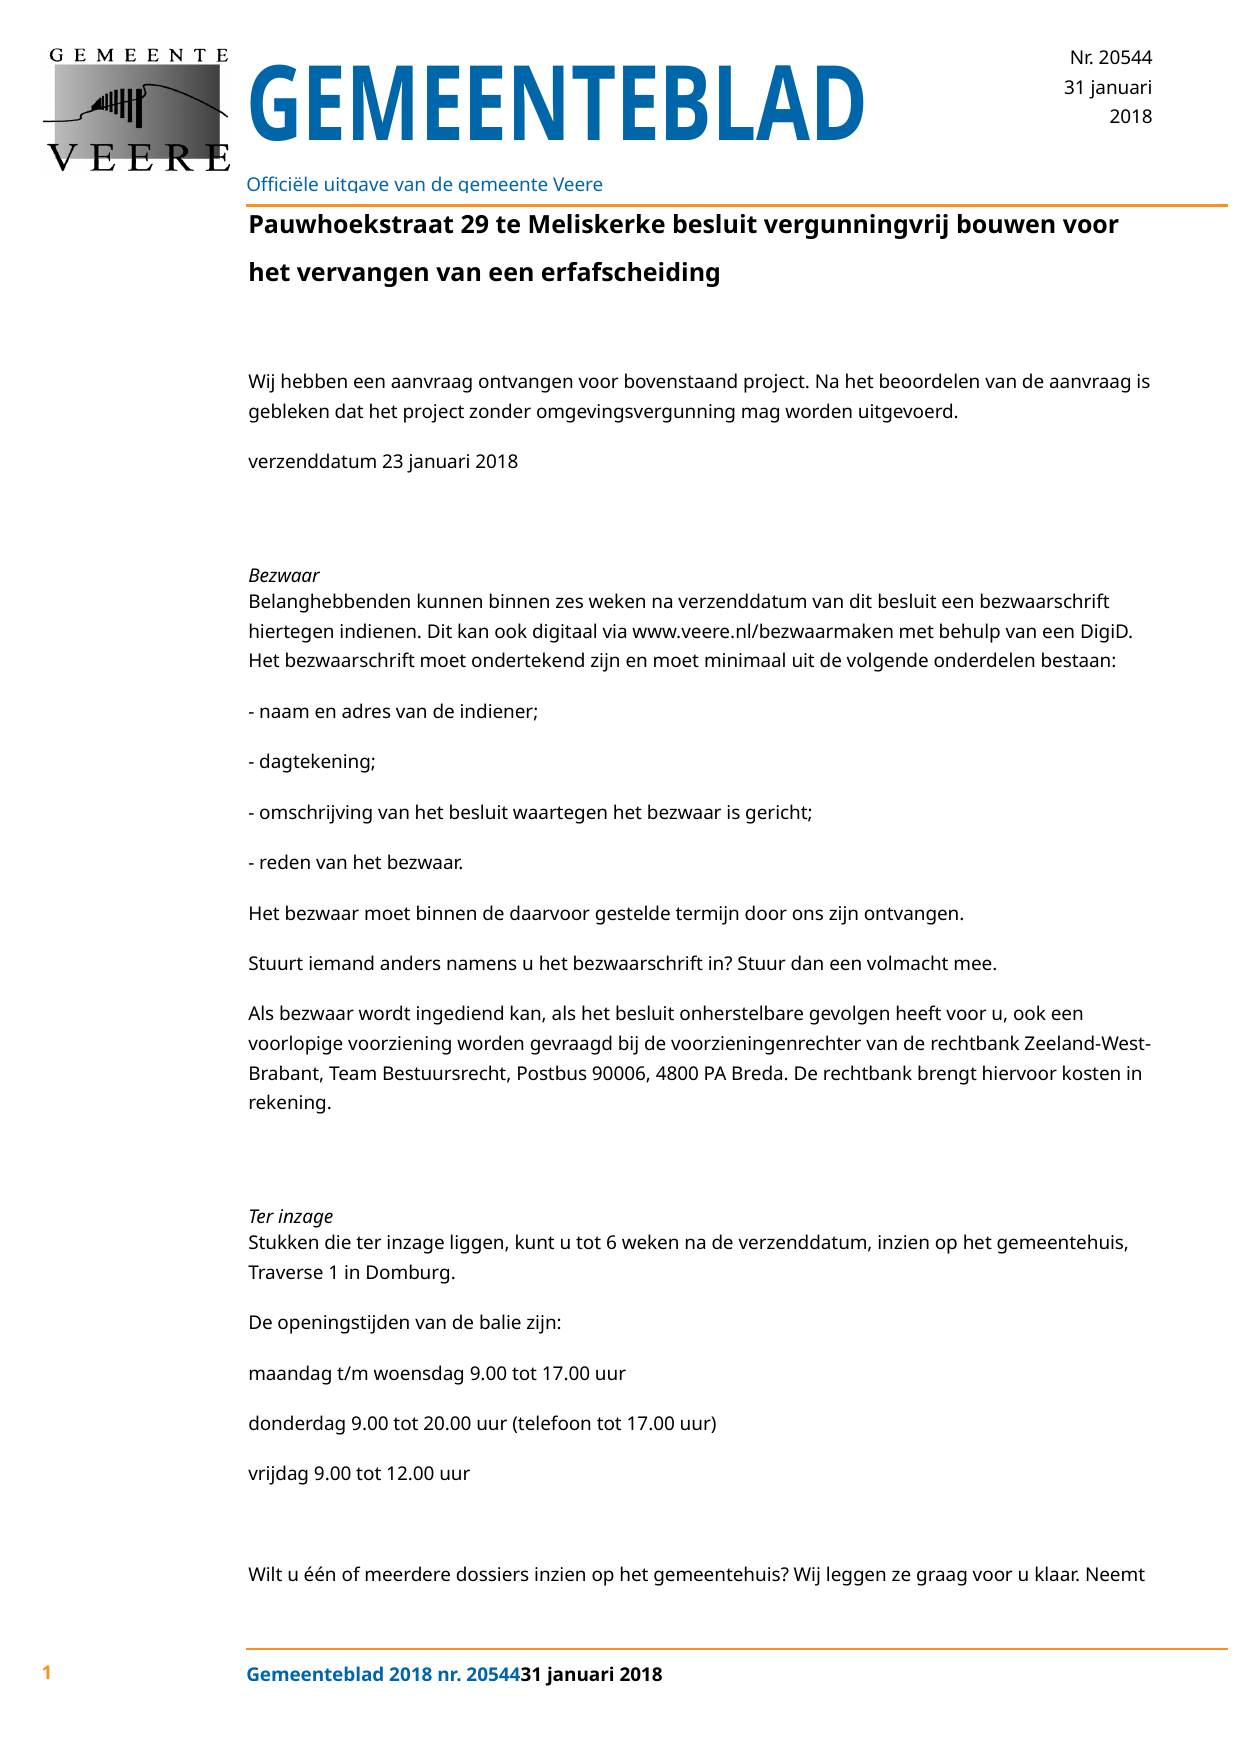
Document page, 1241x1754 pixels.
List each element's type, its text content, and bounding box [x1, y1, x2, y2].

text maandag t/m woensdag 9.00 tot 17.00 uur [248, 1360, 1152, 1386]
text Wilt u één of meerdere dossiers inzien op het gemeentehuis? Wij leggen ze graag voor u klaar. Neemt [248, 1561, 1152, 1587]
text Wij hebben een aanvraag ontvangen voor bovenstaand project. Na het beoordelen van de aanvraag is gebleken dat het project zonder omgevingsvergunning mag worden uitgevoerd. [248, 368, 1152, 424]
text - naam en adres van de indiener; [248, 698, 1152, 724]
text Stuurt iemand anders namens u het bezwaarschrift in? Stuur dan een volmacht mee. [248, 950, 1152, 976]
text verzenddatum 23 januari 2018 [248, 448, 1152, 474]
picture [41, 47, 231, 172]
text - dagtekening; [248, 748, 1152, 774]
text Ter inzage [248, 1204, 1152, 1229]
text donderdag 9.00 tot 20.00 uur (telefoon tot 17.00 uur) [248, 1410, 1152, 1436]
text Belanghebbenden kunnen binnen zes weken na verzenddatum van dit besluit een bezwaarschrift hiertegen indienen. Dit kan ook digitaal via www.veere.nl/bezwaarmaken met behulp van een DigiD. Het bezwaarschrift moet ondertekend zijn en moet minimaal uit de volgende onderdelen bestaan: [248, 588, 1152, 673]
text Pauwhoekstraat 29 te Meliskerke besluit vergunningvrij bouwen voor het vervangen van een erfafscheiding [248, 207, 1152, 288]
text - reden van het bezwaar. [248, 849, 1152, 875]
text Stukken die ter inzage liggen, kunt u tot 6 weken na de verzenddatum, inzien op het gemeentehuis, Traverse 1 in Domburg. [248, 1229, 1152, 1285]
text Het bezwaar moet binnen de daarvoor gestelde termijn door ons zijn ontvangen. [248, 900, 1152, 925]
text - omschrijving van het besluit waartegen het bezwaar is gericht; [248, 799, 1152, 824]
text De openingstijden van de balie zijn: [248, 1309, 1152, 1335]
text Bezwaar [248, 563, 1152, 588]
text Als bezwaar wordt ingediend kan, als het besluit onherstelbare gevolgen heeft voor u, ook een voorlopige voorziening worden gevraagd bij de voorzieningenrechter van de rechtbank Zeeland-West-Brabant, Team Bestuursrecht, Postbus 90006, 4800 PA Breda. De rechtbank brengt hiervoor kosten in rekening. [248, 1001, 1152, 1115]
text vrijdag 9.00 tot 12.00 uur [248, 1461, 1152, 1486]
